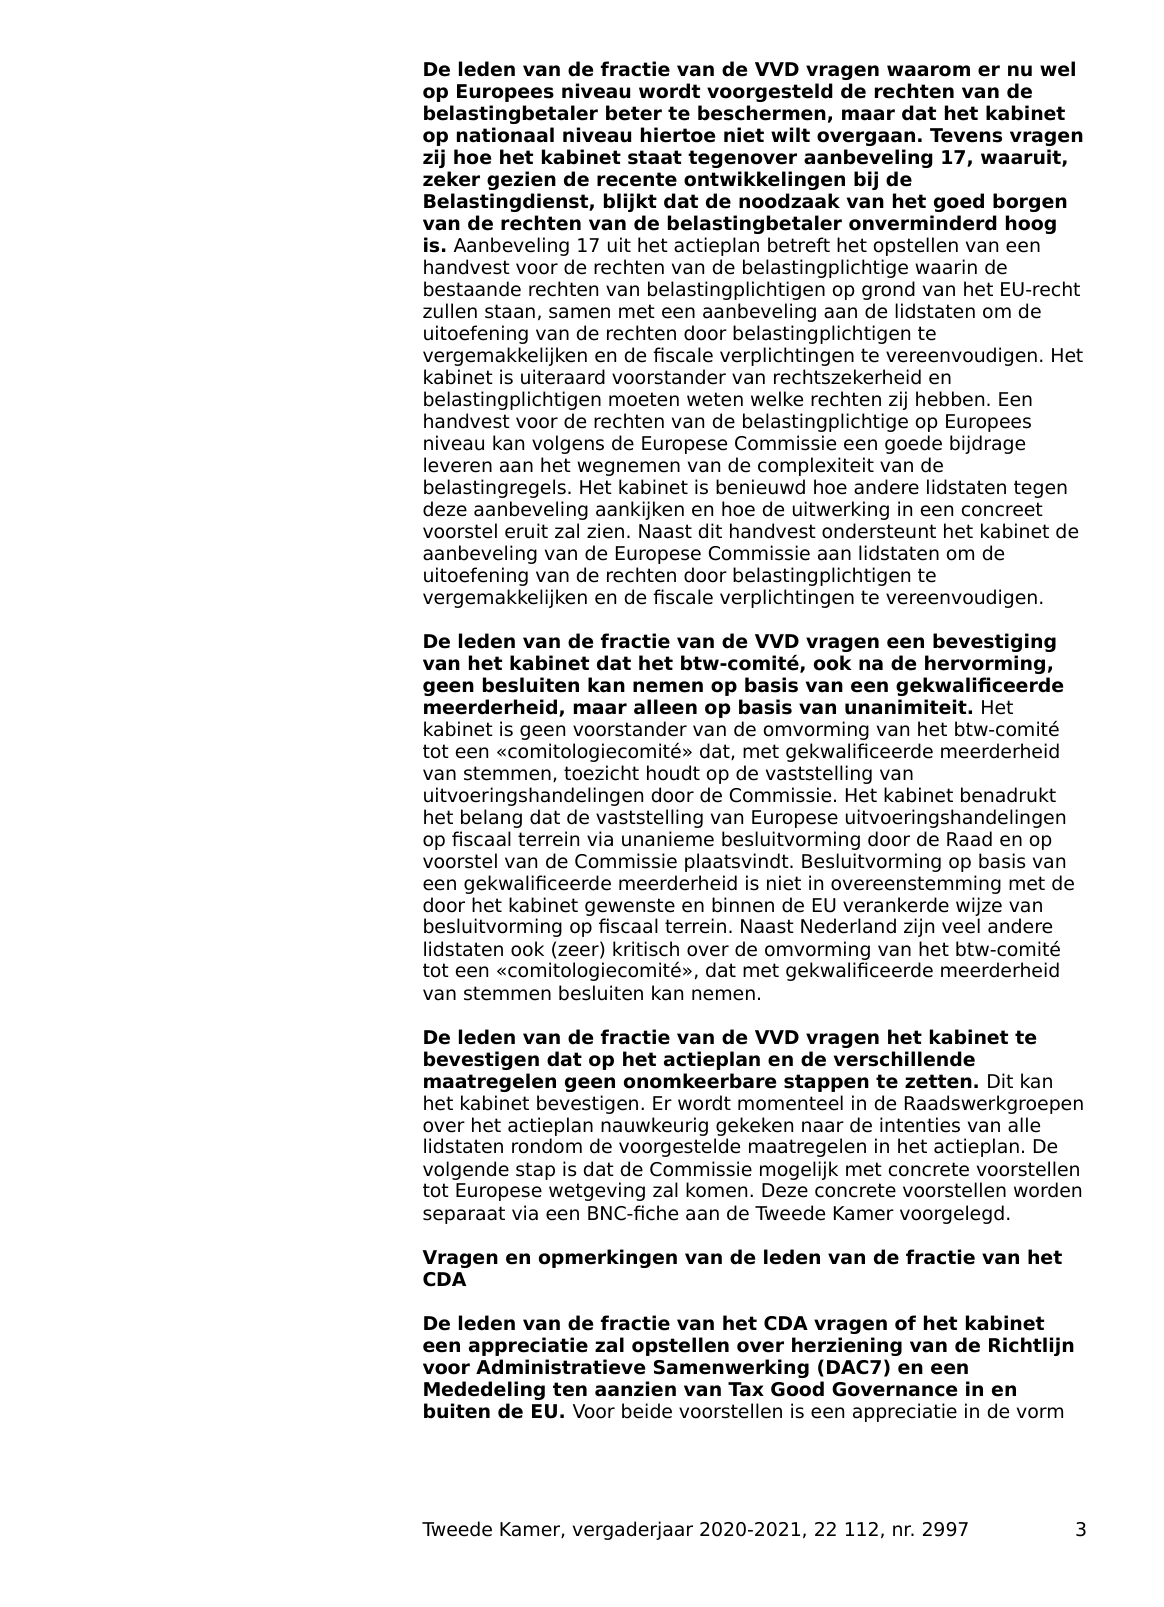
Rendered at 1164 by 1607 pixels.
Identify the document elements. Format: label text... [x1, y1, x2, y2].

text De leden van de fractie van de VVD vragen een bevestiging van het kabinet dat het btw-comité, ook na de hervorming, geen besluiten kan nemen op basis van een gekwalificeerde meerderheid, maar alleen op basis van unanimiteit. Het kabinet is geen voorstander van de omvorming van het btw-comité tot een «comitologiecomité» dat, met gekwalificeerde meerderheid van stemmen, toezicht houdt op de vaststelling van uitvoeringshandelingen door de Commissie. Het kabinet benadrukt het belang dat de vaststelling van Europese uitvoeringshandelingen op fiscaal terrein via unanieme besluitvorming door de Raad en op voorstel van de Commissie plaatsvindt. Besluitvorming op basis van een gekwalificeerde meerderheid is niet in overeenstemming met de door het kabinet gewenste en binnen de EU verankerde wijze van besluitvorming op fiscaal terrein. Naast Nederland zijn veel andere lidstaten ook (zeer) kritisch over de omvorming van het btw-comité tot een «comitologiecomité», dat met gekwalificeerde meerderheid van stemmen besluiten kan nemen. [422, 631, 1087, 1004]
text De leden van de fractie van de VVD vragen het kabinet te bevestigen dat op het actieplan en de verschillende maatregelen geen onomkeerbare stappen te zetten. Dit kan het kabinet bevestigen. Er wordt momenteel in de Raadswerkgroepen over het actieplan nauwkeurig gekeken naar de intenties van alle lidstaten rondom de voorgestelde maatregelen in het actieplan. De volgende stap is dat de Commissie mogelijk met concrete voorstellen tot Europese wetgeving zal komen. Deze concrete voorstellen worden separaat via een BNC-fiche aan de Tweede Kamer voorgelegd. [422, 1027, 1087, 1224]
text De leden van de fractie van het CDA vragen of het kabinet een appreciatie zal opstellen over herziening van de Richtlijn voor Administratieve Samenwerking (DAC7) en een Mededeling ten aanzien van Tax Good Governance in en buiten de EU. Voor beide voorstellen is een appreciatie in de vorm [422, 1313, 1087, 1423]
text De leden van de fractie van de VVD vragen waarom er nu wel op Europees niveau wordt voorgesteld de rechten van de belastingbetaler beter te beschermen, maar dat het kabinet op nationaal niveau hiertoe niet wilt overgaan. Tevens vragen zij hoe het kabinet staat tegenover aanbeveling 17, waaruit, zeker gezien de recente ontwikkelingen bij de Belastingdienst, blijkt dat de noodzaak van het goed borgen van de rechten van de belastingbetaler onverminderd hoog is. Aanbeveling 17 uit het actieplan betreft het opstellen van een handvest voor de rechten van de belastingplichtige waarin de bestaande rechten van belastingplichtigen op grond van het EU-recht zullen staan, samen met een aanbeveling aan de lidstaten om de uitoefening van de rechten door belastingplichtigen te vergemakkelijken en de fiscale verplichtingen te vereenvoudigen. Het kabinet is uiteraard voorstander van rechtszekerheid en belastingplichtigen moeten weten welke rechten zij hebben. Een handvest voor de rechten van de belastingplichtige op Europees niveau kan volgens de Europese Commissie een goede bijdrage leveren aan het wegnemen van de complexiteit van de belastingregels. Het kabinet is benieuwd hoe andere lidstaten tegen deze aanbeveling aankijken en hoe de uitwerking in een concreet voorstel eruit zal zien. Naast dit handvest ondersteunt het kabinet de aanbeveling van de Europese Commissie aan lidstaten om de uitoefening van de rechten door belastingplichtigen te vergemakkelijken en de fiscale verplichtingen te vereenvoudigen. [422, 59, 1087, 608]
subtitle Vragen en opmerkingen van de leden van de fractie van het CDA [422, 1247, 1087, 1291]
